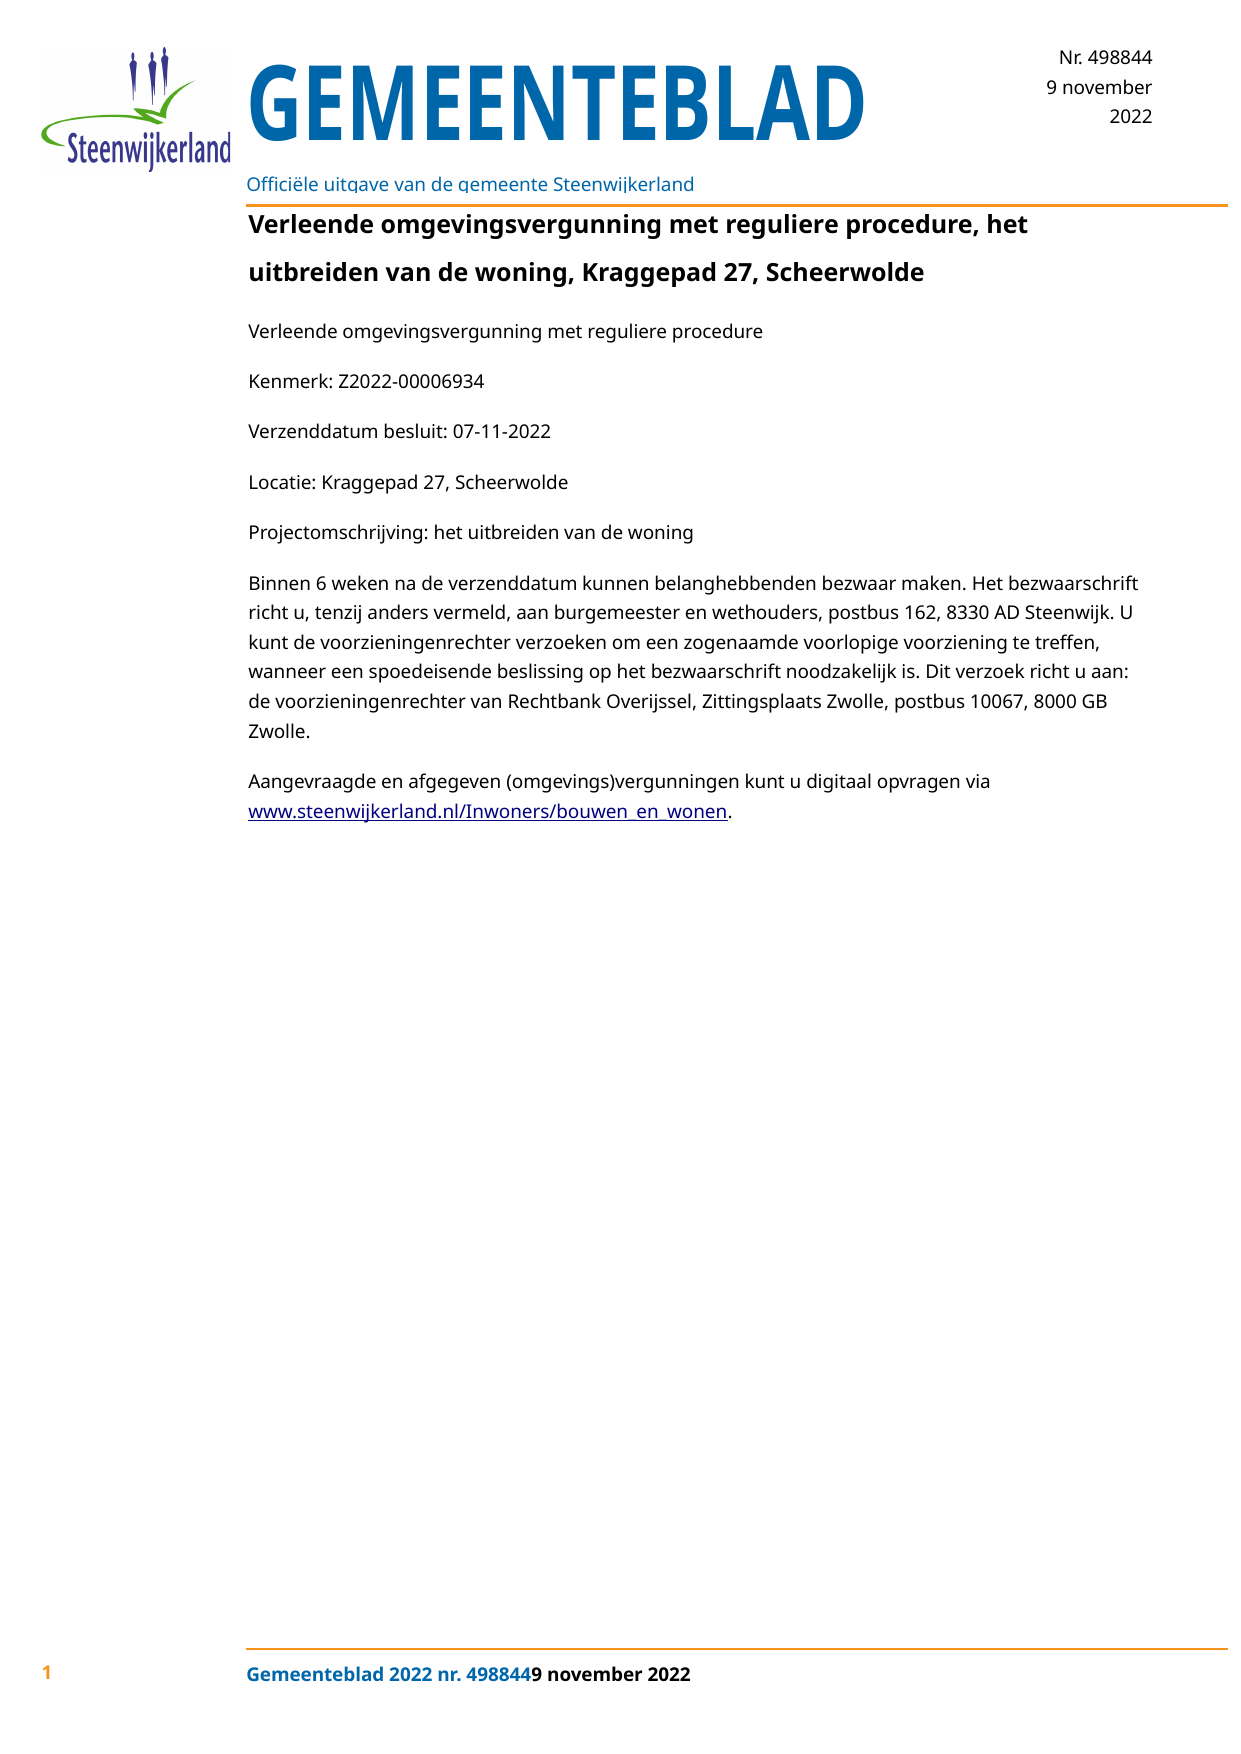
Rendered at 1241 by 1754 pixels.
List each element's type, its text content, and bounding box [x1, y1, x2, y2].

text Verzenddatum besluit: 07-11-2022 [248, 419, 1152, 444]
text Kenmerk: Z2022-00006934 [248, 368, 1152, 394]
text Aangevraagde en afgegeven (omgevings)vergunningen kunt u digitaal opvragen via www.steenwijkerland.nl/Inwoners/bouwen_en_wonen. [248, 768, 1152, 824]
picture [41, 47, 231, 172]
text Projectomschrijving: het uitbreiden van de woning [248, 519, 1152, 545]
text Binnen 6 weken na de verzenddatum kunnen belanghebbenden bezwaar maken. Het bezwaarschrift richt u, tenzij anders vermeld, aan burgemeester en wethouders, postbus 162, 8330 AD Steenwijk. U kunt de voorzieningenrechter verzoeken om een zogenaamde voorlopige voorziening te treffen, wanneer een spoedeisende beslissing op het bezwaarschrift noodzakelijk is. Dit verzoek richt u aan: de voorzieningenrechter van Rechtbank Overijssel, Zittingsplaats Zwolle, postbus 10067, 8000 GB Zwolle. [248, 570, 1152, 744]
text Verleende omgevingsvergunning met reguliere procedure [248, 318, 1152, 344]
text Locatie: Kraggepad 27, Scheerwolde [248, 469, 1152, 495]
text Verleende omgevingsvergunning met reguliere procedure, het uitbreiden van de woning, Kraggepad 27, Scheerwolde [248, 207, 1152, 288]
